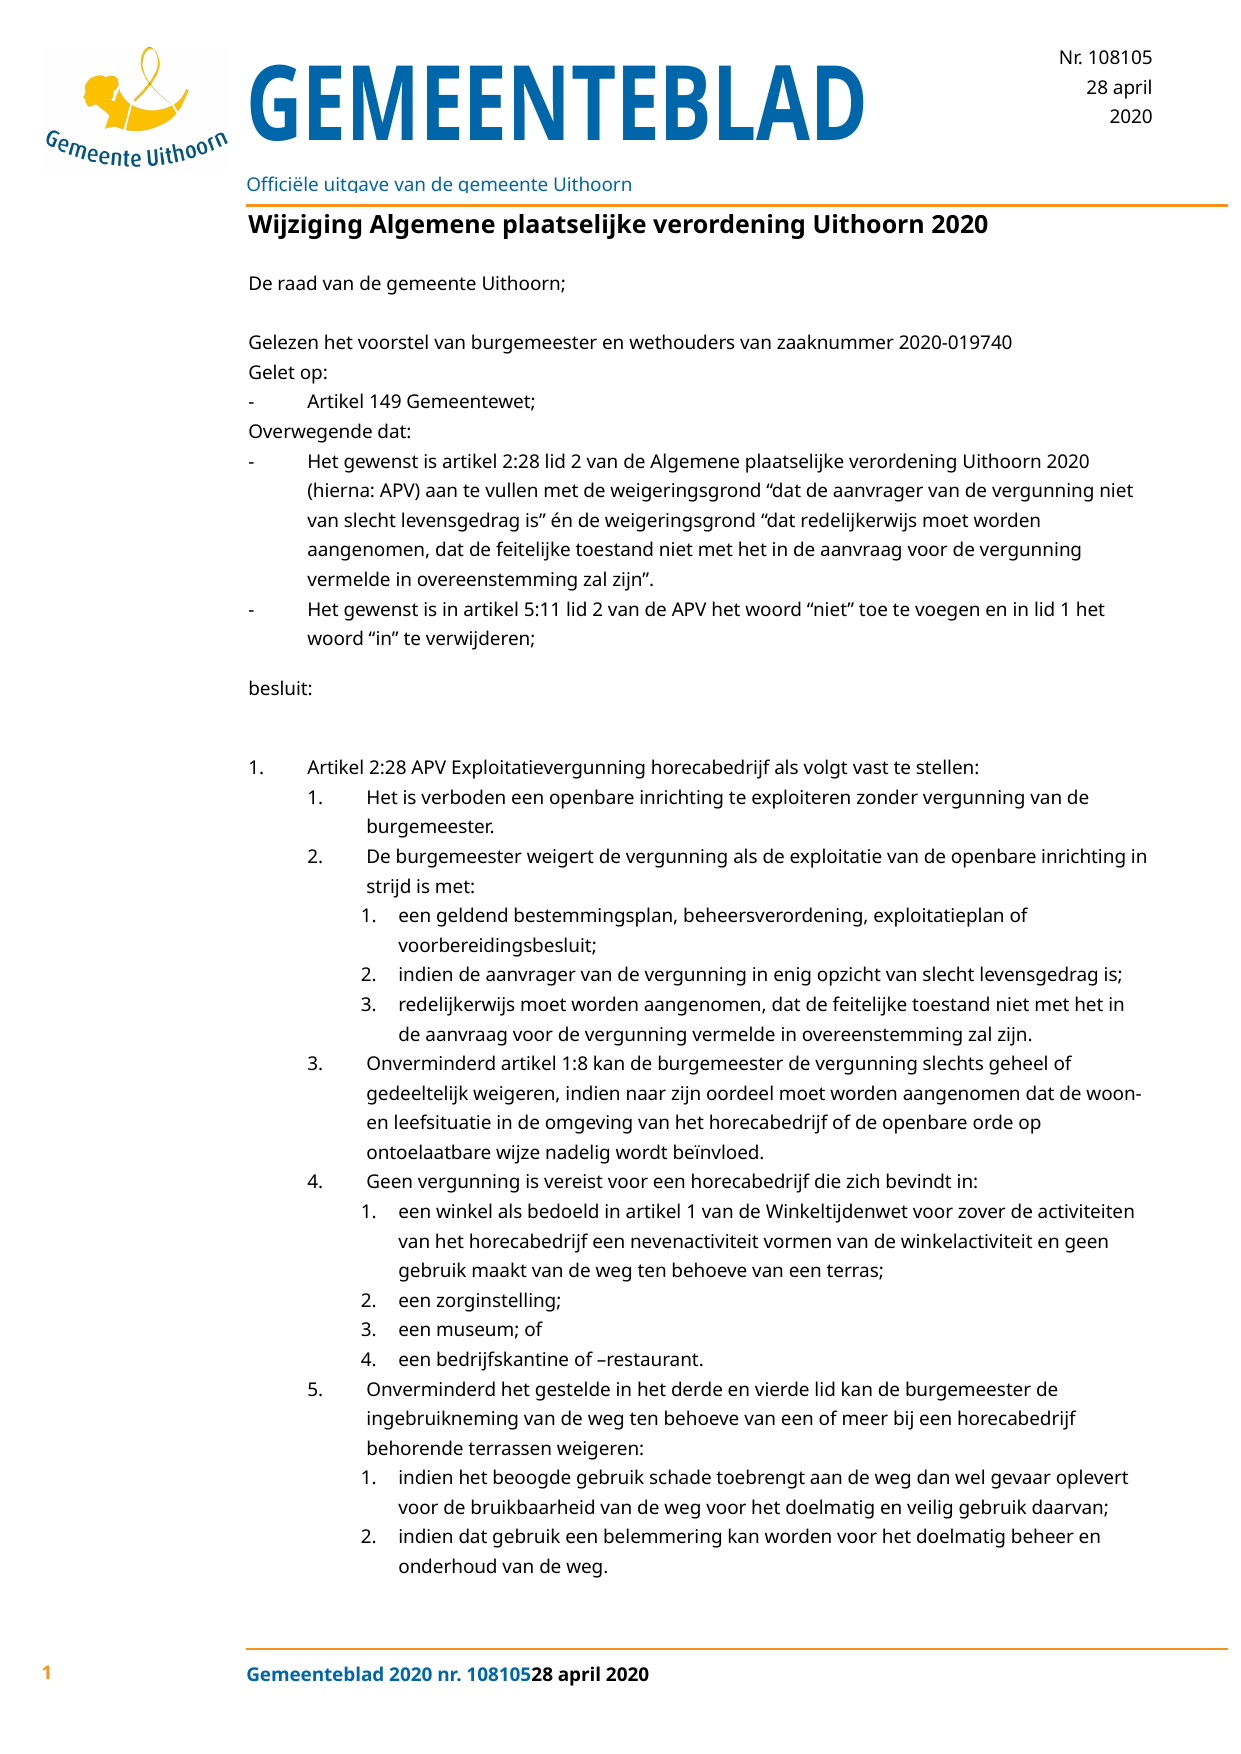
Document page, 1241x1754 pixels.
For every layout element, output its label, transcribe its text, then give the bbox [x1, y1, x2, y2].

list Onverminderd artikel 1:8 kan de burgemeester de vergunning slechts geheel of gedeeltelijk weigeren, indien naar zijn oordeel moet worden aangenomen dat de woon- en leefsituatie in de omgeving van het horecabedrijf of de openbare orde op ontoelaatbare wijze nadelig wordt beïnvloed. [307, 1050, 1152, 1165]
list indien het beoogde gebruik schade toebrengt aan de weg dan wel gevaar oplevert voor de bruikbaarheid van de weg voor het doelmatig en veilig gebruik daarvan; [361, 1464, 1152, 1520]
picture [41, 47, 231, 172]
list Het is verboden een openbare inrichting te exploiteren zonder vergunning van de burgemeester. [307, 784, 1152, 839]
text Wijziging Algemene plaatselijke verordening Uithoorn 2020 [248, 207, 1152, 241]
list De burgemeester weigert de vergunning als de exploitatie van de openbare inrichting in strijd is met: [307, 843, 1152, 898]
list een bedrijfskantine of –restaurant. [361, 1346, 1152, 1372]
list redelijkerwijs moet worden aangenomen, dat de feitelijke toestand niet met het in de aanvraag voor de vergunning vermelde in overeenstemming zal zijn. [361, 991, 1152, 1046]
list Artikel 149 Gemeentewet; [248, 389, 1152, 414]
text Gelezen het voorstel van burgemeester en wethouders van zaaknummer 2020-019740 [248, 329, 1152, 355]
list een winkel als bedoeld in artikel 1 van de Winkeltijdenwet voor zover de activiteiten van het horecabedrijf een nevenactiviteit vormen van de winkelactiviteit en geen gebruik maakt van de weg ten behoeve van een terras; [361, 1198, 1152, 1283]
list een zorginstelling; [361, 1287, 1152, 1313]
list Onverminderd het gestelde in het derde en vierde lid kan de burgemeester de ingebruikneming van de weg ten behoeve van een of meer bij een horecabedrijf behorende terrassen weigeren: [307, 1376, 1152, 1461]
list een museum; of [361, 1317, 1152, 1342]
text besluit: [248, 676, 1152, 701]
text Gelet op: [248, 359, 1152, 385]
list Het gewenst is in artikel 5:11 lid 2 van de APV het woord “niet” toe te voegen en in lid 1 het woord “in” te verwijderen; [248, 596, 1152, 651]
list Geen vergunning is vereist voor een horecabedrijf die zich bevindt in: [307, 1169, 1152, 1194]
list een geldend bestemmingsplan, beheersverordening, exploitatieplan of voorbereidingsbesluit; [361, 902, 1152, 958]
list Artikel 2:28 APV Exploitatievergunning horecabedrijf als volgt vast te stellen: [248, 754, 1152, 780]
list indien de aanvrager van de vergunning in enig opzicht van slecht levensgedrag is; [361, 962, 1152, 987]
text De raad van de gemeente Uithoorn; [248, 270, 1152, 296]
list indien dat gebruik een belemmering kan worden voor het doelmatig beheer en onderhoud van de weg. [361, 1524, 1152, 1579]
list Het gewenst is artikel 2:28 lid 2 van de Algemene plaatselijke verordening Uithoorn 2020 (hierna: APV) aan te vullen met de weigeringsgrond “dat de aanvrager van de vergunning niet van slecht levensgedrag is” én de weigeringsgrond “dat redelijkerwijs moet worden aangenomen, dat de feitelijke toestand niet met het in de aanvraag voor de vergunning vermelde in overeenstemming zal zijn”. [248, 448, 1152, 592]
text Overwegende dat: [248, 418, 1152, 444]
